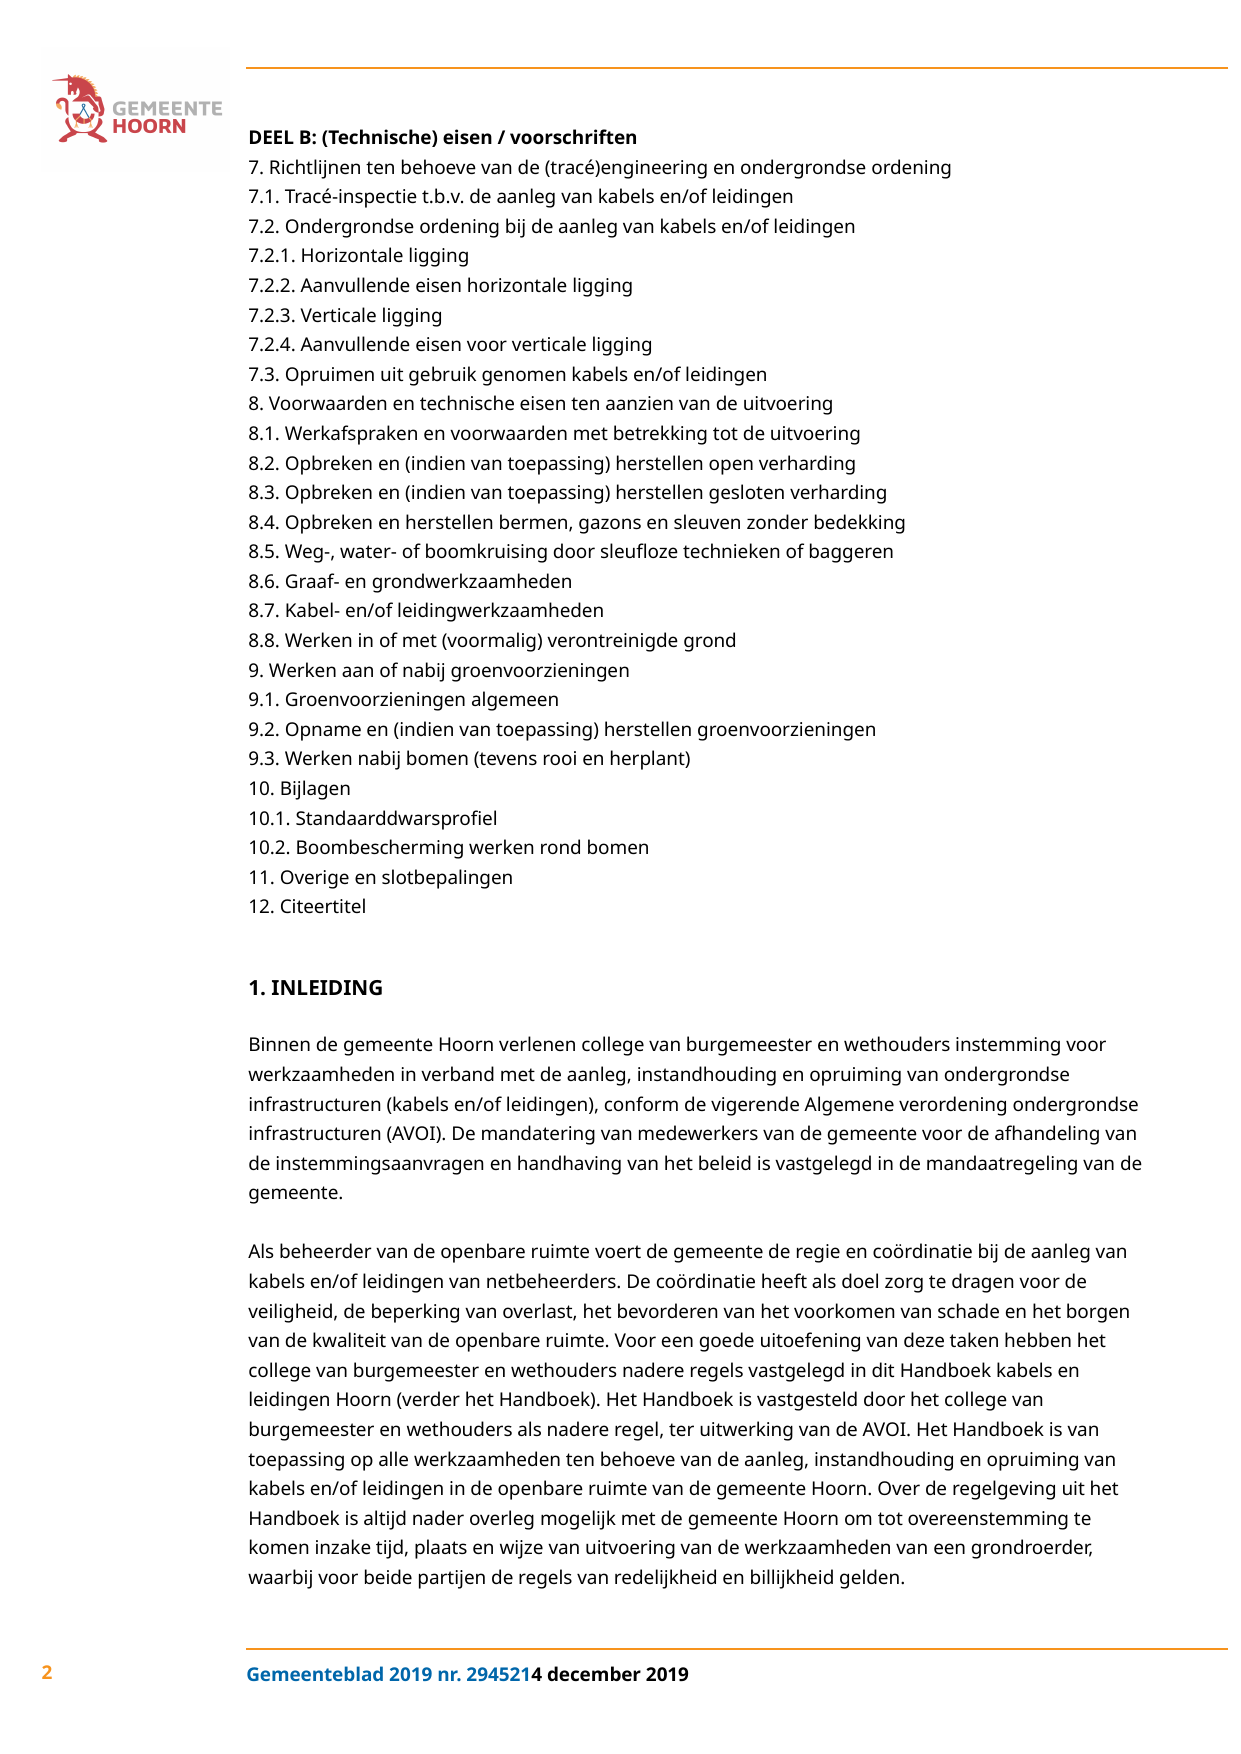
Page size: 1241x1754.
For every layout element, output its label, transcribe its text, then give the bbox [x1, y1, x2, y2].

text 8.8. Werken in of met (voormalig) verontreinigde grond [248, 627, 1152, 653]
text 8.1. Werkafspraken en voorwaarden met betrekking tot de uitvoering [248, 420, 1152, 446]
text 7. Richtlijnen ten behoeve van de (tracé)engineering en ondergrondse ordening [248, 154, 1152, 180]
text 1. INLEIDING [248, 973, 1152, 1002]
text 8.3. Opbreken en (indien van toepassing) herstellen gesloten verharding [248, 479, 1152, 505]
text 8.4. Opbreken en herstellen bermen, gazons en sleuven zonder bedekking [248, 509, 1152, 535]
text 9.3. Werken nabij bomen (tevens rooi en herplant) [248, 746, 1152, 771]
text 9.1. Groenvoorzieningen algemeen [248, 686, 1152, 712]
text 7.1. Tracé-inspectie t.b.v. de aanleg van kabels en/of leidingen [248, 183, 1152, 209]
text 8.5. Weg-, water- of boomkruising door sleufloze technieken of baggeren [248, 538, 1152, 564]
picture [41, 47, 231, 172]
text 7.2.2. Aanvullende eisen horizontale ligging [248, 272, 1152, 298]
text 8.2. Opbreken en (indien van toepassing) herstellen open verharding [248, 450, 1152, 476]
text Binnen de gemeente Hoorn verlenen college van burgemeester en wethouders instemming voor werkzaamheden in verband met de aanleg, instandhouding en opruiming van ondergrondse infrastructuren (kabels en/of leidingen), conform de vigerende Algemene verordening ondergrondse infrastructuren (AVOI). De mandatering van medewerkers van de gemeente voor de afhandeling van de instemmingsaanvragen en handhaving van het beleid is vastgelegd in de mandaatregeling van de gemeente. [248, 1032, 1152, 1205]
text 9.2. Opname en (indien van toepassing) herstellen groenvoorzieningen [248, 716, 1152, 742]
text 7.2. Ondergrondse ordening bij de aanleg van kabels en/of leidingen [248, 213, 1152, 239]
text DEEL B: (Technische) eisen / voorschriften [248, 124, 1152, 150]
text 9. Werken aan of nabij groenvoorzieningen [248, 657, 1152, 683]
text 8.7. Kabel- en/of leidingwerkzaamheden [248, 598, 1152, 623]
text 10. Bijlagen [248, 775, 1152, 801]
text 7.2.1. Horizontale ligging [248, 243, 1152, 268]
text 12. Citeertitel [248, 893, 1152, 919]
text 8. Voorwaarden en technische eisen ten aanzien van de uitvoering [248, 391, 1152, 416]
text 11. Overige en slotbepalingen [248, 864, 1152, 890]
text Als beheerder van de openbare ruimte voert de gemeente de regie en coördinatie bij de aanleg van kabels en/of leidingen van netbeheerders. De coördinatie heeft als doel zorg te dragen voor de veiligheid, de beperking van overlast, het bevorderen van het voorkomen van schade en het borgen van de kwaliteit van de openbare ruimte. Voor een goede uitoefening van deze taken hebben het college van burgemeester en wethouders nadere regels vastgelegd in dit Handboek kabels en leidingen Hoorn (verder het Handboek). Het Handboek is vastgesteld door het college van burgemeester en wethouders als nadere regel, ter uitwerking van de AVOI. Het Handboek is van toepassing op alle werkzaamheden ten behoeve van de aanleg, instandhouding en opruiming van kabels en/of leidingen in de openbare ruimte van de gemeente Hoorn. Over de regelgeving uit het Handboek is altijd nader overleg mogelijk met de gemeente Hoorn om tot overeenstemming te komen inzake tijd, plaats en wijze van uitvoering van de werkzaamheden van een grondroerder, waarbij voor beide partijen de regels van redelijkheid en billijkheid gelden. [248, 1239, 1152, 1590]
text 7.2.3. Verticale ligging [248, 302, 1152, 328]
text 8.6. Graaf- en grondwerkzaamheden [248, 568, 1152, 594]
text 10.2. Boombescherming werken rond bomen [248, 834, 1152, 860]
text 7.3. Opruimen uit gebruik genomen kabels en/of leidingen [248, 361, 1152, 387]
text 10.1. Standaarddwarsprofiel [248, 805, 1152, 831]
text 7.2.4. Aanvullende eisen voor verticale ligging [248, 331, 1152, 357]
